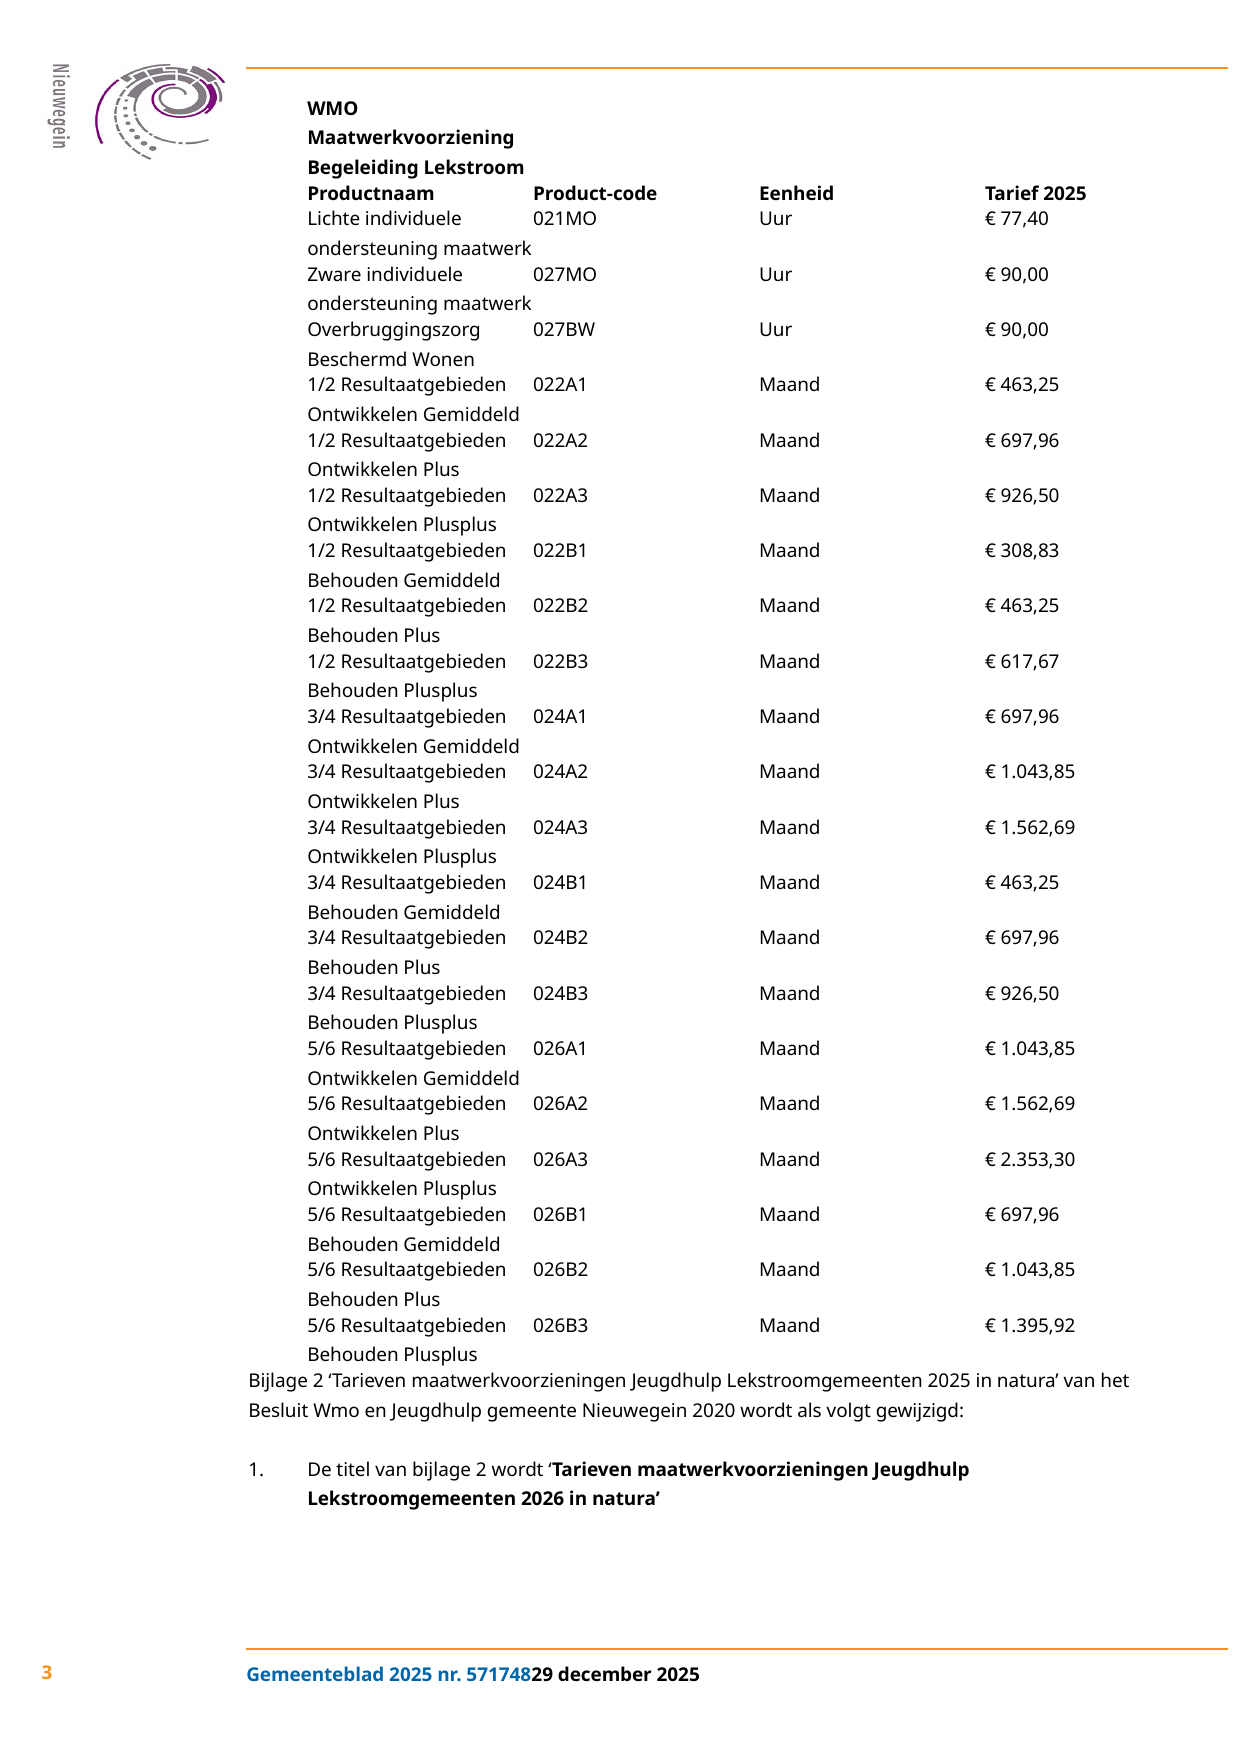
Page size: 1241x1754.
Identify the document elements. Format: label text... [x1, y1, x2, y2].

table_cell 5/6 Resultaatgebieden Ontwikkelen Plusplus [307, 1146, 533, 1201]
table_cell Uur [759, 261, 985, 316]
table_cell € 463,25 [985, 371, 1211, 427]
table_cell 3/4 Resultaatgebieden Behouden Plus [307, 925, 533, 980]
table_cell 024B1 [533, 869, 759, 924]
table_cell € 617,67 [985, 648, 1211, 703]
table_cell 3/4 Resultaatgebieden Behouden Plusplus [307, 980, 533, 1035]
table_cell Maand [759, 427, 985, 482]
table_cell 022B1 [533, 538, 759, 593]
table_cell Lichte individuele ondersteuning maatwerk [307, 206, 533, 261]
table_cell 027BW [533, 316, 759, 371]
table_cell Maand [759, 1201, 985, 1256]
table_cell 026A2 [533, 1091, 759, 1146]
table_cell 024A1 [533, 703, 759, 759]
table_cell Tarief 2025 [985, 180, 1211, 206]
table_cell 5/6 Resultaatgebieden Behouden Gemiddeld [307, 1201, 533, 1256]
table_cell 3/4 Resultaatgebieden Ontwikkelen Plus [307, 759, 533, 814]
table_cell € 926,50 [985, 482, 1211, 537]
table_cell Uur [759, 316, 985, 371]
table_cell 026B3 [533, 1312, 759, 1367]
table_cell € 463,25 [985, 869, 1211, 924]
table_cell Maand [759, 648, 985, 703]
table_cell 026A3 [533, 1146, 759, 1201]
table_cell € 697,96 [985, 427, 1211, 482]
table_cell 1/2 Resultaatgebieden Ontwikkelen Plusplus [307, 482, 533, 537]
table_cell 1/2 Resultaatgebieden Behouden Plus [307, 593, 533, 648]
table_cell € 697,96 [985, 703, 1211, 759]
list De titel van bijlage 2 wordt ‘Tarieven maatwerkvoorzieningen Jeugdhulp Lekstroomgemeenten 2026 in natura’ [248, 1456, 1152, 1511]
table_cell € 308,83 [985, 538, 1211, 593]
table_cell Maand [759, 814, 985, 869]
table_cell 022A1 [533, 371, 759, 427]
table_cell Overbruggingszorg Beschermd Wonen [307, 316, 533, 371]
table_cell € 463,25 [985, 593, 1211, 648]
table_cell 022B3 [533, 648, 759, 703]
table_cell 3/4 Resultaatgebieden Ontwikkelen Gemiddeld [307, 703, 533, 759]
table_cell 024B2 [533, 925, 759, 980]
table_cell 3/4 Resultaatgebieden Behouden Gemiddeld [307, 869, 533, 924]
table_cell € 1.043,85 [985, 759, 1211, 814]
table_cell € 1.043,85 [985, 1035, 1211, 1091]
table_cell Maand [759, 1035, 985, 1091]
table_cell Maand [759, 371, 985, 427]
table_cell Maand [759, 759, 985, 814]
table_cell € 697,96 [985, 925, 1211, 980]
table_cell 5/6 Resultaatgebieden Ontwikkelen Plus [307, 1091, 533, 1146]
table_cell Product-code [533, 180, 759, 206]
table_cell € 926,50 [985, 980, 1211, 1035]
table_header [533, 95, 759, 180]
text Bijlage 2 ‘Tarieven maatwerkvoorzieningen Jeugdhulp Lekstroomgemeenten 2025 in natura’ van het Besluit Wmo en Jeugdhulp gemeente Nieuwegein 2020 wordt als volgt gewijzigd: [248, 1367, 1152, 1422]
table_header [985, 95, 1211, 180]
table_cell € 1.562,69 [985, 814, 1211, 869]
table_cell 021MO [533, 206, 759, 261]
table_cell Zware individuele ondersteuning maatwerk [307, 261, 533, 316]
table_cell Maand [759, 538, 985, 593]
table_header WMO Maatwerkvoorziening Begeleiding Lekstroom [307, 95, 533, 180]
table_cell 027MO [533, 261, 759, 316]
table_cell € 90,00 [985, 261, 1211, 316]
table_cell Eenheid [759, 180, 985, 206]
table_cell Maand [759, 925, 985, 980]
table_cell 5/6 Resultaatgebieden Ontwikkelen Gemiddeld [307, 1035, 533, 1091]
table_cell € 1.395,92 [985, 1312, 1211, 1367]
table_cell Productnaam [307, 180, 533, 206]
table_cell 024A3 [533, 814, 759, 869]
table_cell 5/6 Resultaatgebieden Behouden Plusplus [307, 1312, 533, 1367]
table_cell Maand [759, 482, 985, 537]
picture [41, 47, 231, 172]
table_cell 026B2 [533, 1256, 759, 1312]
table_cell € 2.353,30 [985, 1146, 1211, 1201]
table_cell Uur [759, 206, 985, 261]
table_cell € 1.562,69 [985, 1091, 1211, 1146]
table_cell 1/2 Resultaatgebieden Behouden Gemiddeld [307, 538, 533, 593]
table_cell Maand [759, 1256, 985, 1312]
table_cell € 1.043,85 [985, 1256, 1211, 1312]
table_cell 024B3 [533, 980, 759, 1035]
table_cell Maand [759, 703, 985, 759]
table_cell 026B1 [533, 1201, 759, 1256]
table_cell 022A3 [533, 482, 759, 537]
table_cell 1/2 Resultaatgebieden Behouden Plusplus [307, 648, 533, 703]
table_cell Maand [759, 1146, 985, 1201]
table_cell 1/2 Resultaatgebieden Ontwikkelen Gemiddeld [307, 371, 533, 427]
table_cell € 90,00 [985, 316, 1211, 371]
table_cell € 77,40 [985, 206, 1211, 261]
table_header [759, 95, 985, 180]
table_cell Maand [759, 593, 985, 648]
table_cell 022A2 [533, 427, 759, 482]
table_cell Maand [759, 1312, 985, 1367]
table_cell € 697,96 [985, 1201, 1211, 1256]
table_cell 5/6 Resultaatgebieden Behouden Plus [307, 1256, 533, 1312]
table_cell 024A2 [533, 759, 759, 814]
table_cell Maand [759, 1091, 985, 1146]
table_cell 026A1 [533, 1035, 759, 1091]
table_cell 3/4 Resultaatgebieden Ontwikkelen Plusplus [307, 814, 533, 869]
table_cell 022B2 [533, 593, 759, 648]
table_cell Maand [759, 980, 985, 1035]
table_cell Maand [759, 869, 985, 924]
table_cell 1/2 Resultaatgebieden Ontwikkelen Plus [307, 427, 533, 482]
